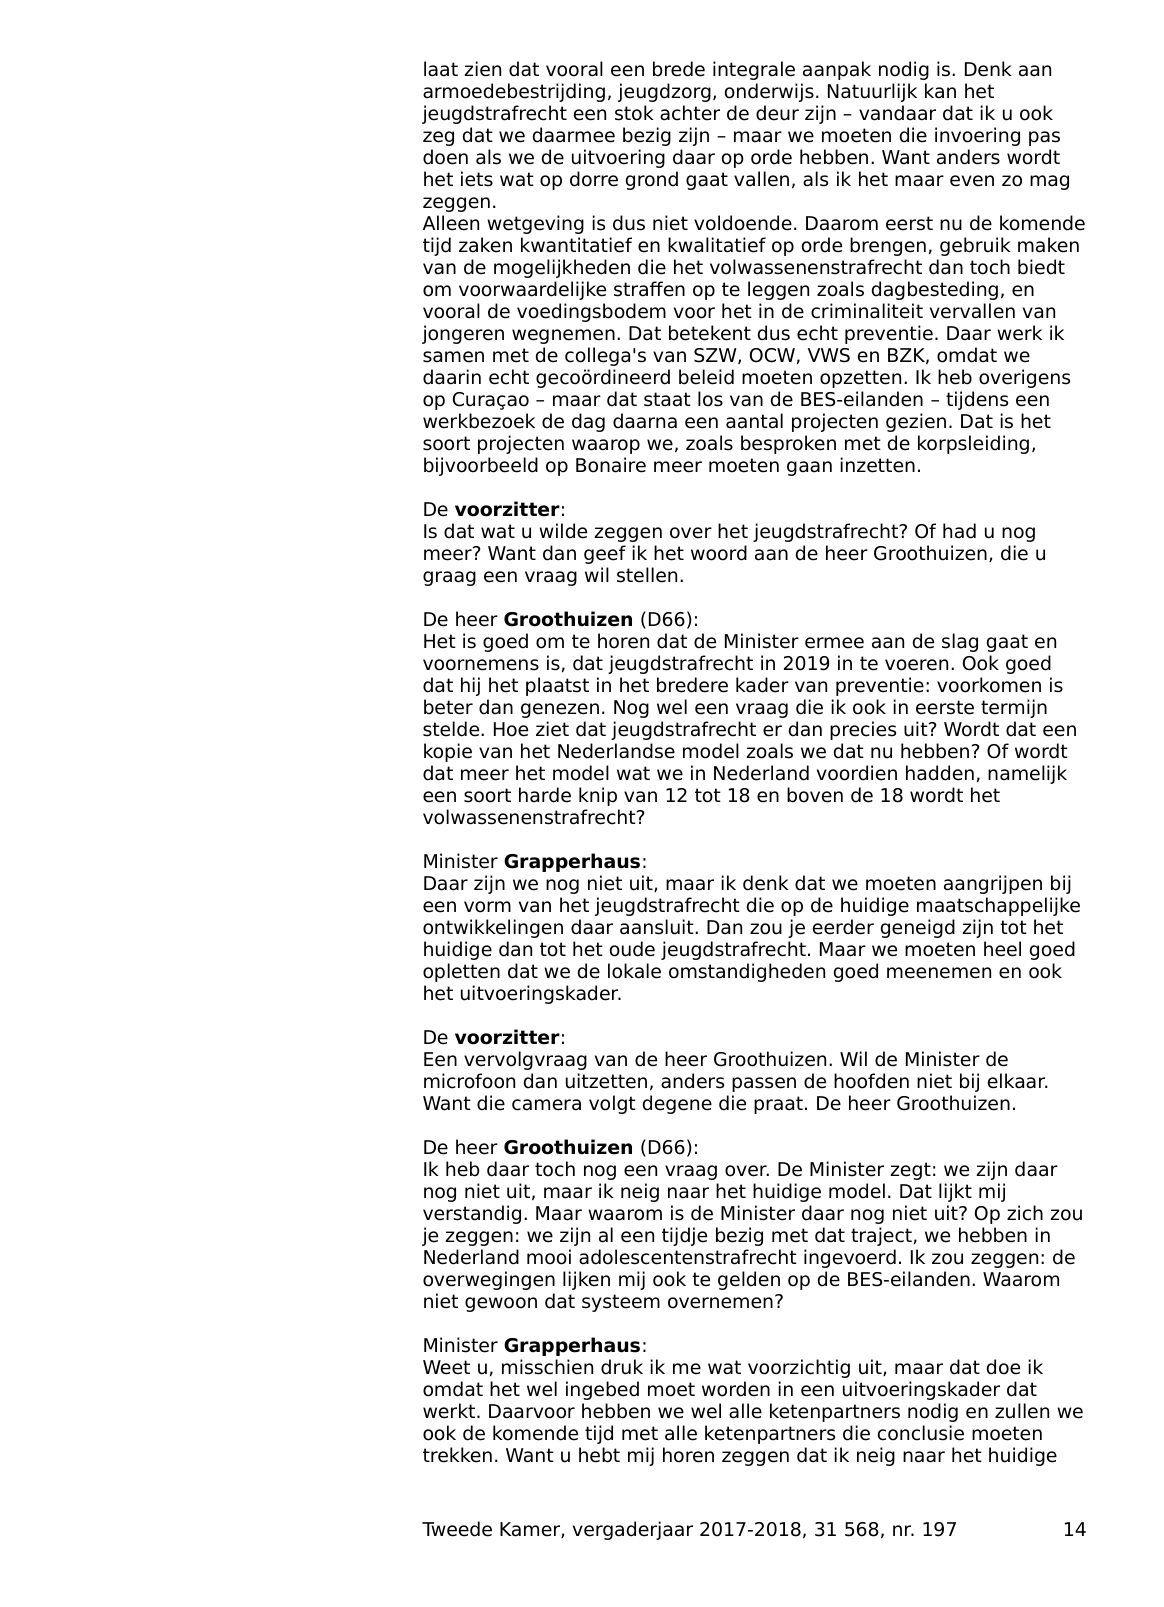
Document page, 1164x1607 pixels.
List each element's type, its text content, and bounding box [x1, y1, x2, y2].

text Alleen wetgeving is dus niet voldoende. Daarom eerst nu de komende tijd zaken kwantitatief en kwalitatief op orde brengen, gebruik maken van de mogelijkheden die het volwassenenstrafrecht dan toch biedt om voorwaardelijke straffen op te leggen zoals dagbesteding, en vooral de voedingsbodem voor het in de criminaliteit vervallen van jongeren wegnemen. Dat betekent dus echt preventie. Daar werk ik samen met de collega's van SZW, OCW, VWS en BZK, omdat we daarin echt gecoördineerd beleid moeten opzetten. Ik heb overigens op Curaçao – maar dat staat los van de BES-eilanden – tijdens een werkbezoek de dag daarna een aantal projecten gezien. Dat is het soort projecten waarop we, zoals besproken met de korpsleiding, bijvoorbeeld op Bonaire meer moeten gaan inzetten. [422, 213, 1087, 477]
text Weet u, misschien druk ik me wat voorzichtig uit, maar dat doe ik omdat het wel ingebed moet worden in een uitvoeringskader dat werkt. Daarvoor hebben we wel alle ketenpartners nodig en zullen we ook de komende tijd met alle ketenpartners die conclusie moeten trekken. Want u hebt mij horen zeggen dat ik neig naar het huidige [422, 1357, 1087, 1467]
text De heer Groothuizen (D66): [422, 609, 1087, 631]
text laat zien dat vooral een brede integrale aanpak nodig is. Denk aan armoedebestrijding, jeugdzorg, onderwijs. Natuurlijk kan het jeugdstrafrecht een stok achter de deur zijn – vandaar dat ik u ook zeg dat we daarmee bezig zijn – maar we moeten die invoering pas doen als we de uitvoering daar op orde hebben. Want anders wordt het iets wat op dorre grond gaat vallen, als ik het maar even zo mag zeggen. [422, 59, 1087, 213]
text De heer Groothuizen (D66): [422, 1137, 1087, 1159]
text Het is goed om te horen dat de Minister ermee aan de slag gaat en voornemens is, dat jeugdstrafrecht in 2019 in te voeren. Ook goed dat hij het plaatst in het bredere kader van preventie: voorkomen is beter dan genezen. Nog wel een vraag die ik ook in eerste termijn stelde. Hoe ziet dat jeugdstrafrecht er dan precies uit? Wordt dat een kopie van het Nederlandse model zoals we dat nu hebben? Of wordt dat meer het model wat we in Nederland voordien hadden, namelijk een soort harde knip van 12 tot 18 en boven de 18 wordt het volwassenenstrafrecht? [422, 631, 1087, 829]
text Ik heb daar toch nog een vraag over. De Minister zegt: we zijn daar nog niet uit, maar ik neig naar het huidige model. Dat lijkt mij verstandig. Maar waarom is de Minister daar nog niet uit? Op zich zou je zeggen: we zijn al een tijdje bezig met dat traject, we hebben in Nederland mooi adolescentenstrafrecht ingevoerd. Ik zou zeggen: de overwegingen lijken mij ook te gelden op de BES-eilanden. Waarom niet gewoon dat systeem overnemen? [422, 1159, 1087, 1313]
text Een vervolgvraag van de heer Groothuizen. Wil de Minister de microfoon dan uitzetten, anders passen de hoofden niet bij elkaar. Want die camera volgt degene die praat. De heer Groothuizen. [422, 1049, 1087, 1115]
text Daar zijn we nog niet uit, maar ik denk dat we moeten aangrijpen bij een vorm van het jeugdstrafrecht die op de huidige maatschappelijke ontwikkelingen daar aansluit. Dan zou je eerder geneigd zijn tot het huidige dan tot het oude jeugdstrafrecht. Maar we moeten heel goed opletten dat we de lokale omstandigheden goed meenemen en ook het uitvoeringskader. [422, 873, 1087, 1005]
text Minister Grapperhaus: [422, 851, 1087, 873]
text Minister Grapperhaus: [422, 1335, 1087, 1357]
text De voorzitter: [422, 499, 1087, 521]
text De voorzitter: [422, 1027, 1087, 1049]
text Is dat wat u wilde zeggen over het jeugdstrafrecht? Of had u nog meer? Want dan geef ik het woord aan de heer Groothuizen, die u graag een vraag wil stellen. [422, 521, 1087, 587]
